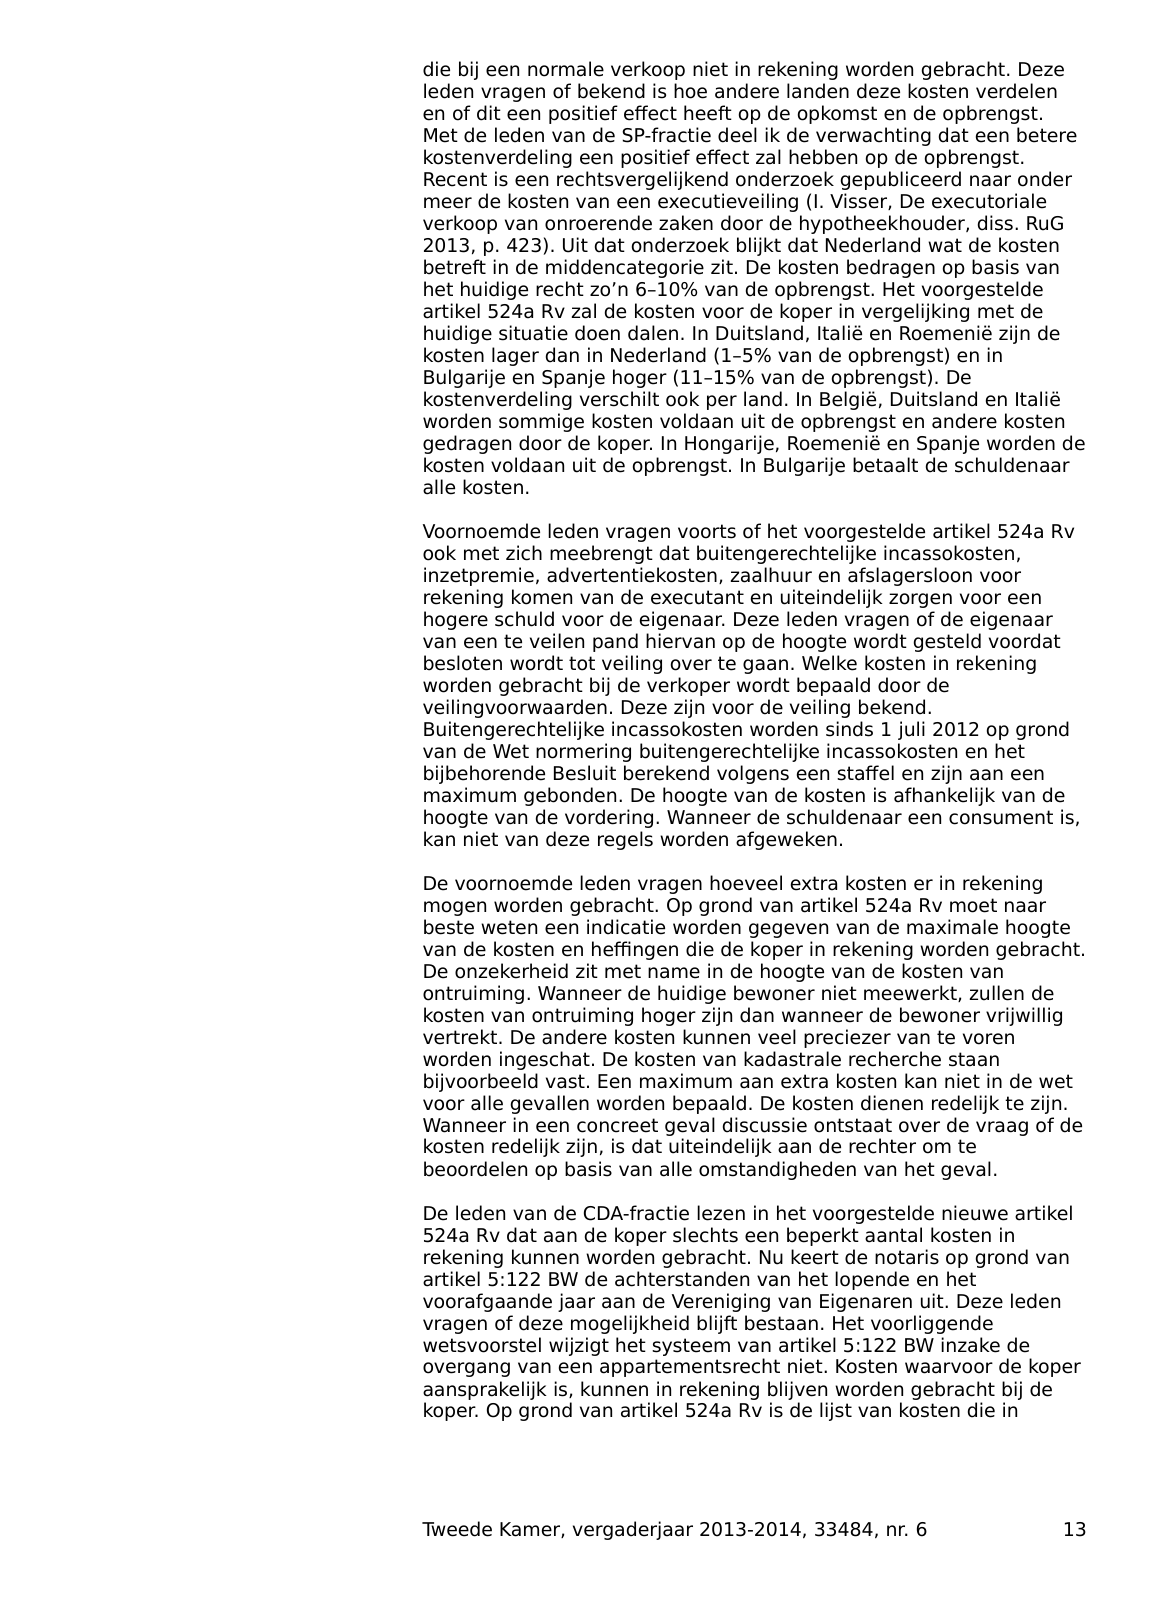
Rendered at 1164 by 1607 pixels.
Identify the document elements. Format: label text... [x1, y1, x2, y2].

text De voornoemde leden vragen hoeveel extra kosten er in rekening mogen worden gebracht. Op grond van artikel 524a Rv moet naar beste weten een indicatie worden gegeven van de maximale hoogte van de kosten en heffingen die de koper in rekening worden gebracht. De onzekerheid zit met name in de hoogte van de kosten van ontruiming. Wanneer de huidige bewoner niet meewerkt, zullen de kosten van ontruiming hoger zijn dan wanneer de bewoner vrijwillig vertrekt. De andere kosten kunnen veel preciezer van te voren worden ingeschat. De kosten van kadastrale recherche staan bijvoorbeeld vast. Een maximum aan extra kosten kan niet in de wet voor alle gevallen worden bepaald. De kosten dienen redelijk te zijn. Wanneer in een concreet geval discussie ontstaat over de vraag of de kosten redelijk zijn, is dat uiteindelijk aan de rechter om te beoordelen op basis van alle omstandigheden van het geval. [422, 873, 1087, 1180]
text die bij een normale verkoop niet in rekening worden gebracht. Deze leden vragen of bekend is hoe andere landen deze kosten verdelen en of dit een positief effect heeft op de opkomst en de opbrengst. [422, 59, 1087, 125]
text Met de leden van de SP-fractie deel ik de verwachting dat een betere kostenverdeling een positief effect zal hebben op de opbrengst. Recent is een rechtsvergelijkend onderzoek gepubliceerd naar onder meer de kosten van een executieveiling (I. Visser, De executoriale verkoop van onroerende zaken door de hypotheekhouder, diss. RuG 2013, p. 423). Uit dat onderzoek blijkt dat Nederland wat de kosten betreft in de middencategorie zit. De kosten bedragen op basis van het huidige recht zo’n 6–10% van de opbrengst. Het voorgestelde artikel 524a Rv zal de kosten voor de koper in vergelijking met de huidige situatie doen dalen. In Duitsland, Italië en Roemenië zijn de kosten lager dan in Nederland (1–5% van de opbrengst) en in Bulgarije en Spanje hoger (11–15% van de opbrengst). De kostenverdeling verschilt ook per land. In België, Duitsland en Italië worden sommige kosten voldaan uit de opbrengst en andere kosten gedragen door de koper. In Hongarije, Roemenië en Spanje worden de kosten voldaan uit de opbrengst. In Bulgarije betaalt de schuldenaar alle kosten. [422, 125, 1087, 499]
text Voornoemde leden vragen voorts of het voorgestelde artikel 524a Rv ook met zich meebrengt dat buitengerechtelijke incassokosten, inzetpremie, advertentiekosten, zaalhuur en afslagersloon voor rekening komen van de executant en uiteindelijk zorgen voor een hogere schuld voor de eigenaar. Deze leden vragen of de eigenaar van een te veilen pand hiervan op de hoogte wordt gesteld voordat besloten wordt tot veiling over te gaan. Welke kosten in rekening worden gebracht bij de verkoper wordt bepaald door de veilingvoorwaarden. Deze zijn voor de veiling bekend. Buitengerechtelijke incassokosten worden sinds 1 juli 2012 op grond van de Wet normering buitengerechtelijke incassokosten en het bijbehorende Besluit berekend volgens een staffel en zijn aan een maximum gebonden. De hoogte van de kosten is afhankelijk van de hoogte van de vordering. Wanneer de schuldenaar een consument is, kan niet van deze regels worden afgeweken. [422, 521, 1087, 851]
text De leden van de CDA-fractie lezen in het voorgestelde nieuwe artikel 524a Rv dat aan de koper slechts een beperkt aantal kosten in rekening kunnen worden gebracht. Nu keert de notaris op grond van artikel 5:122 BW de achterstanden van het lopende en het voorafgaande jaar aan de Vereniging van Eigenaren uit. Deze leden vragen of deze mogelijkheid blijft bestaan. Het voorliggende wetsvoorstel wijzigt het systeem van artikel 5:122 BW inzake de overgang van een appartementsrecht niet. Kosten waarvoor de koper aansprakelijk is, kunnen in rekening blijven worden gebracht bij de koper. Op grond van artikel 524a Rv is de lijst van kosten die in [422, 1203, 1087, 1422]
